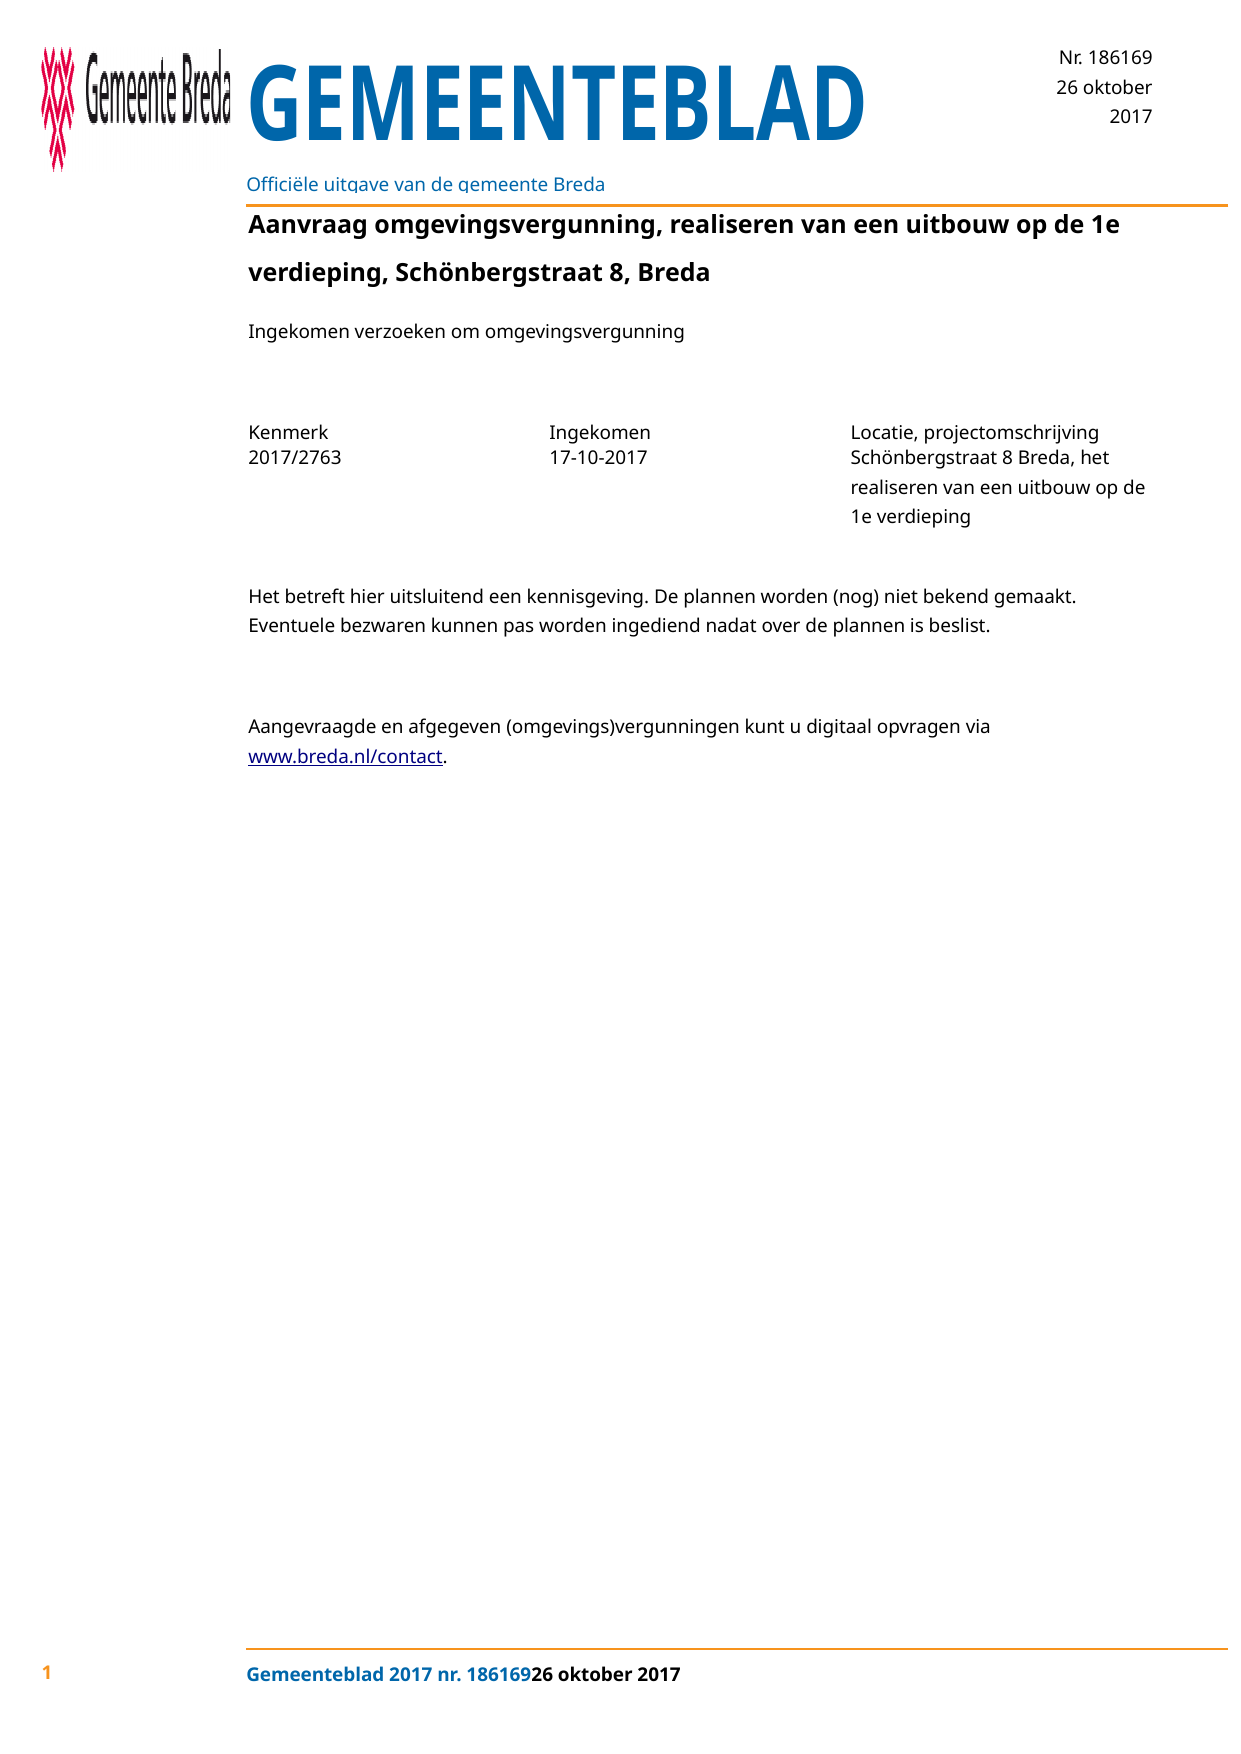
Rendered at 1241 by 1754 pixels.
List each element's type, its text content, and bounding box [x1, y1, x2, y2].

table_header Locatie, projectomschrijving [850, 419, 1152, 444]
table_cell 2017/2763 [248, 445, 549, 529]
text Aanvraag omgevingsvergunning, realiseren van een uitbouw op de 1e verdieping, Schönbergstraat 8, Breda [248, 207, 1152, 288]
table_cell Schönbergstraat 8 Breda, het realiseren van een uitbouw op de 1e verdieping [850, 445, 1152, 529]
text Ingekomen verzoeken om omgevingsvergunning [248, 318, 1152, 344]
text Het betreft hier uitsluitend een kennisgeving. De plannen worden (nog) niet bekend gemaakt. Eventuele bezwaren kunnen pas worden ingediend nadat over de plannen is beslist. [248, 583, 1152, 638]
table_cell 17-10-2017 [549, 445, 850, 529]
table_header Ingekomen [549, 419, 850, 444]
table_header Kenmerk [248, 419, 549, 444]
picture [41, 47, 231, 172]
text Aangevraagde en afgegeven (omgevings)vergunningen kunt u digitaal opvragen via www.breda.nl/contact. [248, 713, 1152, 769]
